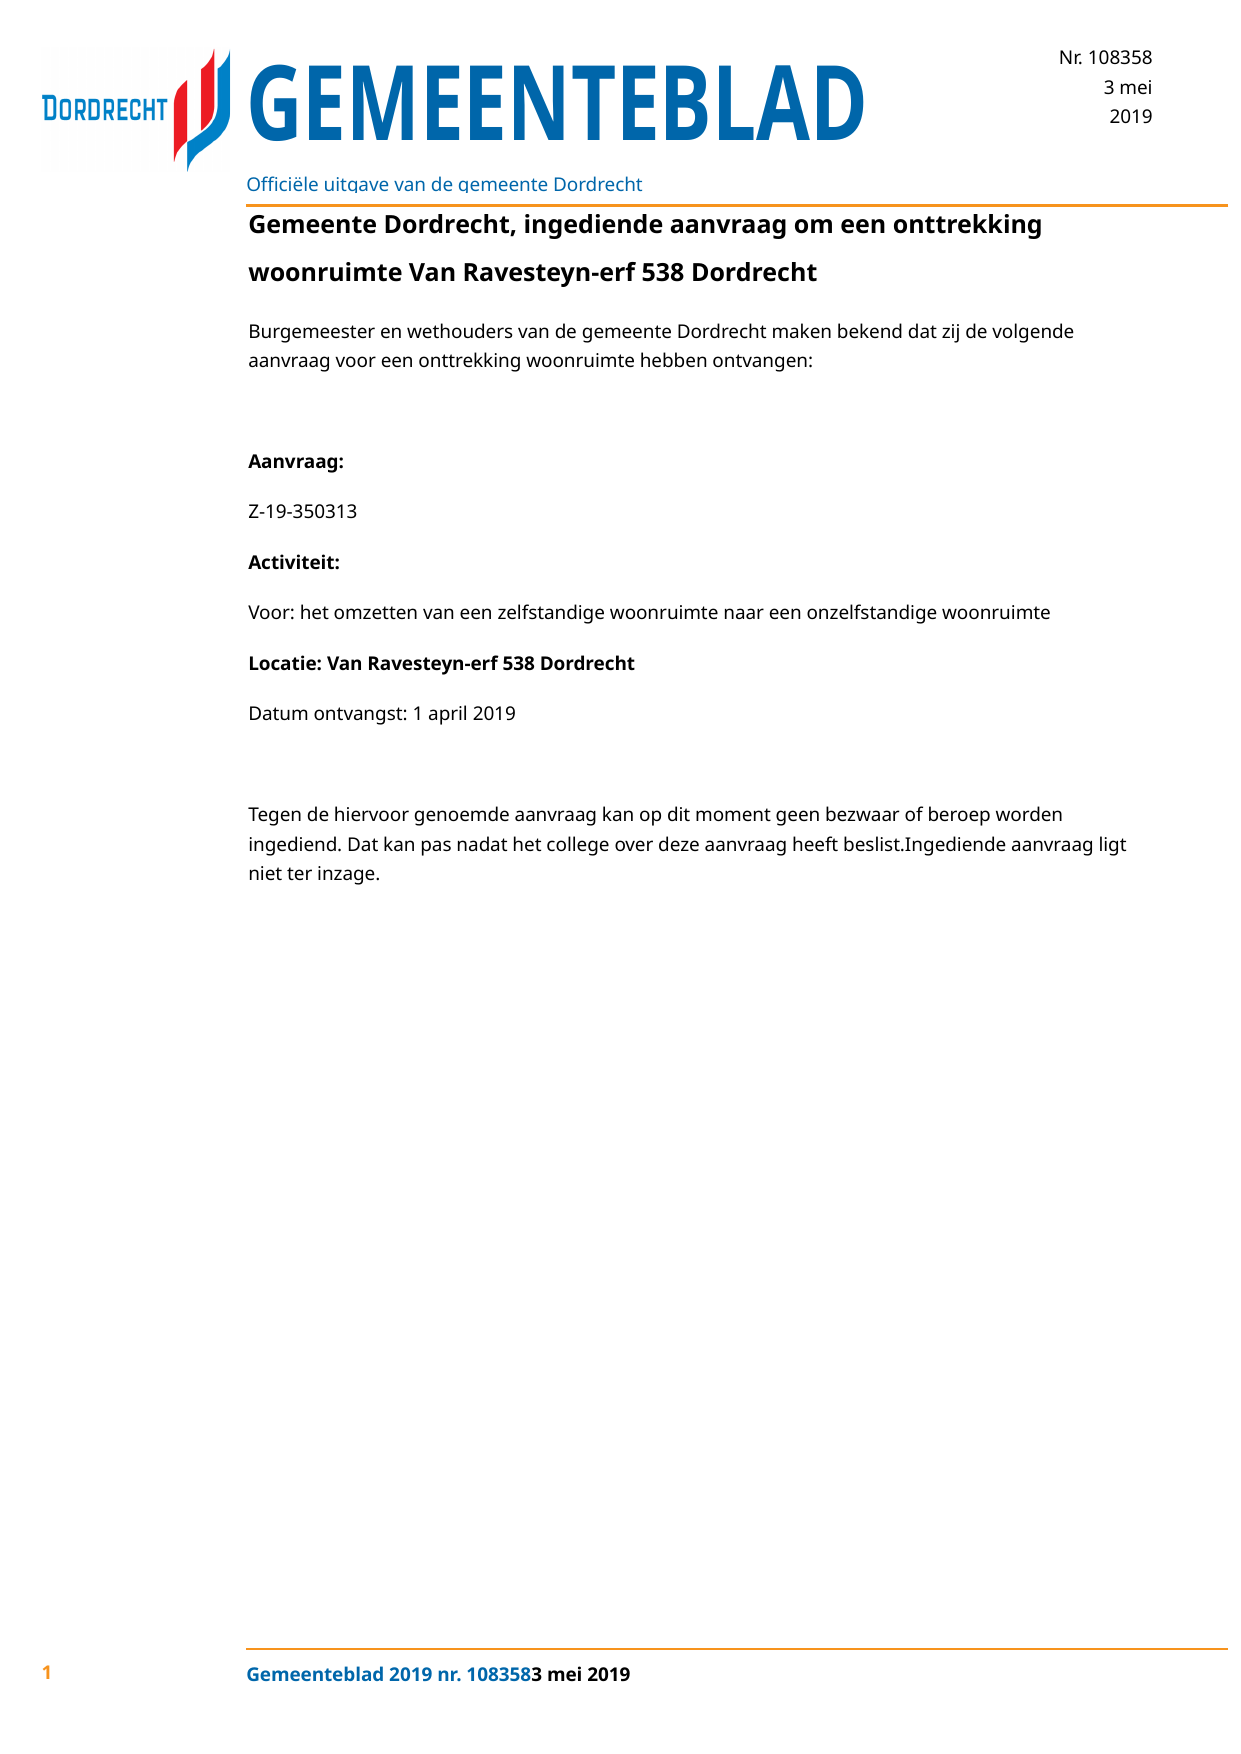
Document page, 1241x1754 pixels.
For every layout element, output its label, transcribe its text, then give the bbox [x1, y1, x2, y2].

text Aanvraag: [248, 448, 1152, 474]
text Locatie: Van Ravesteyn-erf 538 Dordrecht [248, 650, 1152, 676]
text Activiteit: [248, 549, 1152, 575]
text Z-19-350313 [248, 499, 1152, 524]
text Datum ontvangst: 1 april 2019 [248, 700, 1152, 726]
text Tegen de hiervoor genoemde aanvraag kan op dit moment geen bezwaar of beroep worden ingediend. Dat kan pas nadat het college over deze aanvraag heeft beslist.Ingediende aanvraag ligt niet ter inzage. [248, 801, 1152, 886]
picture [41, 47, 231, 172]
text Voor: het omzetten van een zelfstandige woonruimte naar een onzelfstandige woonruimte [248, 599, 1152, 625]
text Burgemeester en wethouders van de gemeente Dordrecht maken bekend dat zij de volgende aanvraag voor een onttrekking woonruimte hebben ontvangen: [248, 318, 1152, 373]
text Gemeente Dordrecht, ingediende aanvraag om een onttrekking woonruimte Van Ravesteyn-erf 538 Dordrecht [248, 207, 1152, 288]
